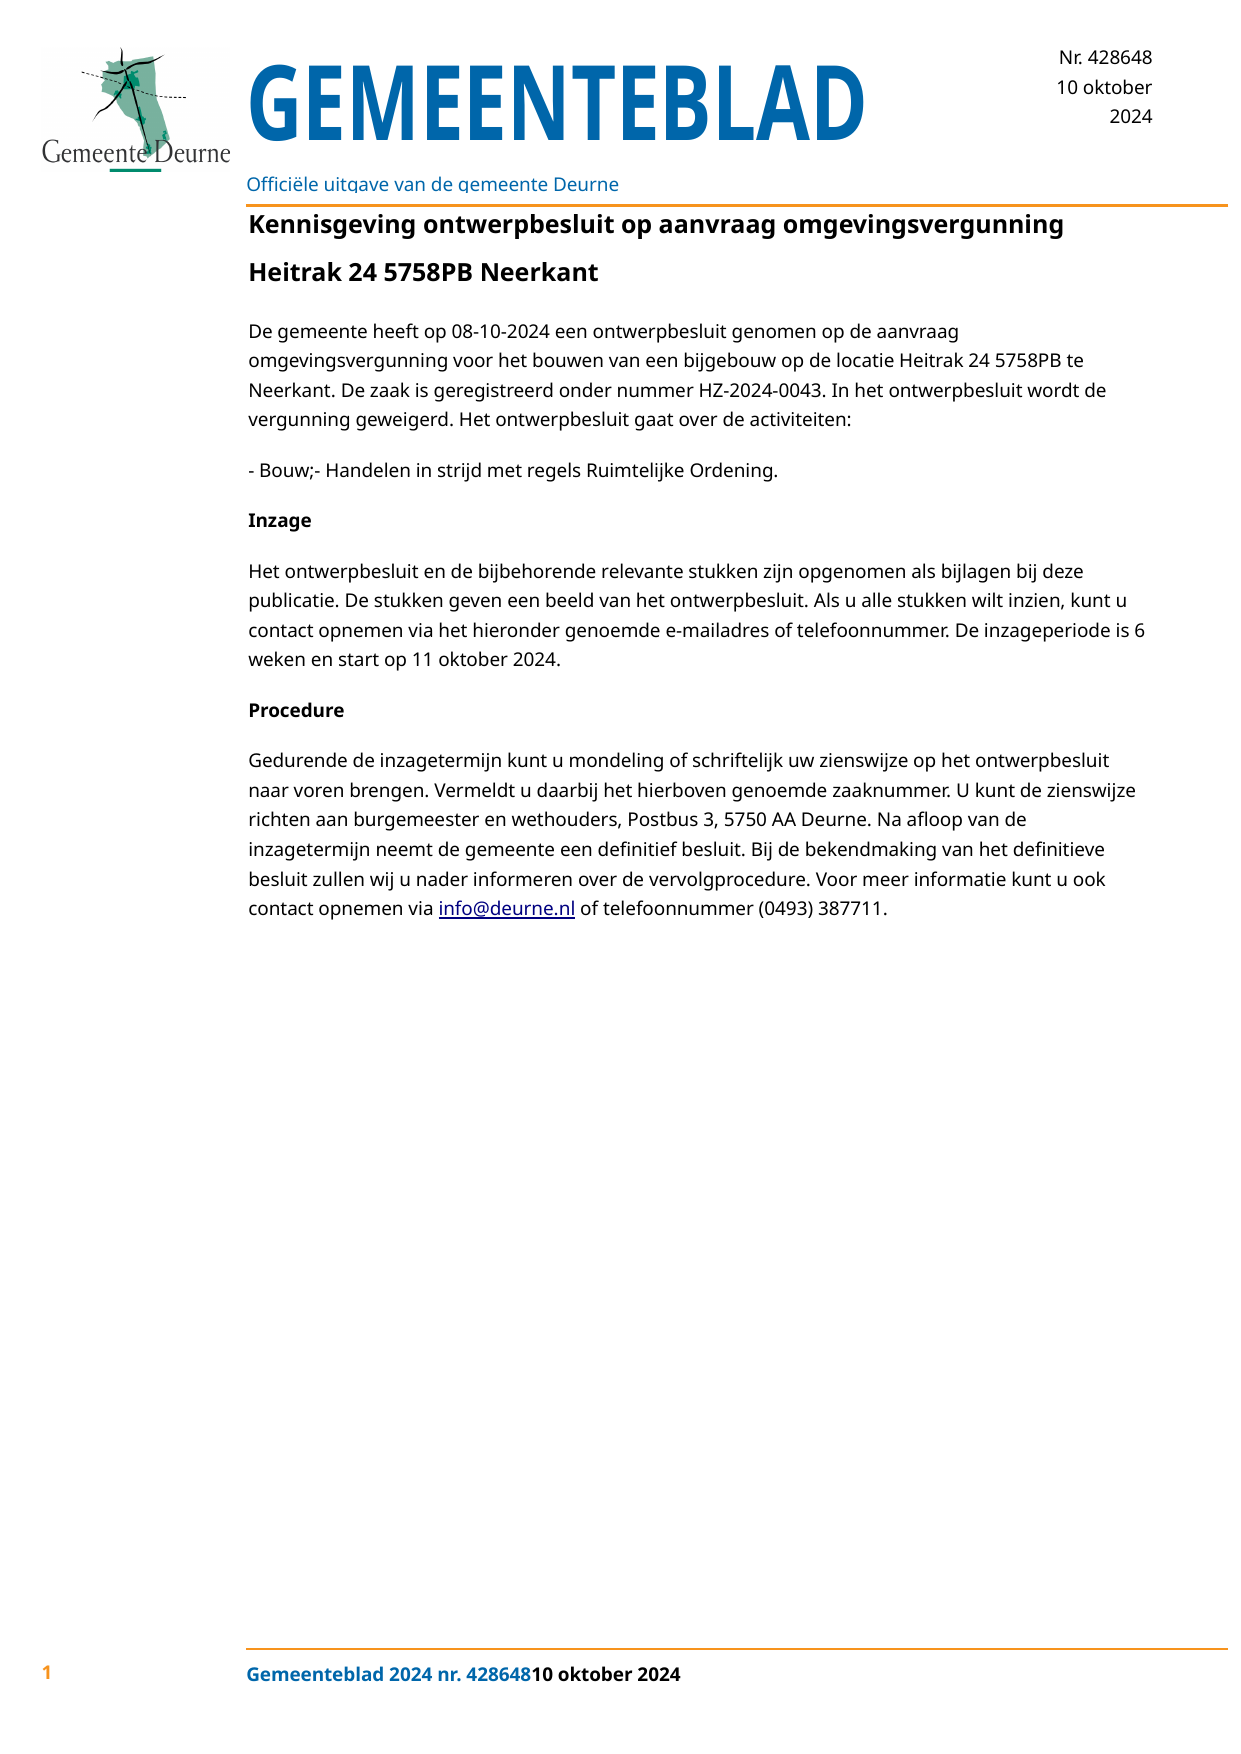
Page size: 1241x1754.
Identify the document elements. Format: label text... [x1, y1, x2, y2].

text Gedurende de inzagetermijn kunt u mondeling of schriftelijk uw zienswijze op het ontwerpbesluit naar voren brengen. Vermeldt u daarbij het hierboven genoemde zaaknummer. U kunt de zienswijze richten aan burgemeester en wethouders, Postbus 3, 5750 AA Deurne. Na afloop van de inzagetermijn neemt de gemeente een definitief besluit. Bij de bekendmaking van het definitieve besluit zullen wij u nader informeren over de vervolgprocedure. Voor meer informatie kunt u ook contact opnemen via info@deurne.nl of telefoonnummer (0493) 387711. [248, 747, 1152, 921]
picture [41, 47, 231, 172]
text Procedure [248, 697, 1152, 723]
text Inzage [248, 507, 1152, 533]
text Kennisgeving ontwerpbesluit op aanvraag omgevingsvergunning Heitrak 24 5758PB Neerkant [248, 207, 1152, 288]
text - Bouw;- Handelen in strijd met regels Ruimtelijke Ordening. [248, 457, 1152, 483]
text Het ontwerpbesluit en de bijbehorende relevante stukken zijn opgenomen als bijlagen bij deze publicatie. De stukken geven een beeld van het ontwerpbesluit. Als u alle stukken wilt inzien, kunt u contact opnemen via het hieronder genoemde e-mailadres of telefoonnummer. De inzageperiode is 6 weken en start op 11 oktober 2024. [248, 558, 1152, 672]
text De gemeente heeft op 08-10-2024 een ontwerpbesluit genomen op de aanvraag omgevingsvergunning voor het bouwen van een bijgebouw op de locatie Heitrak 24 5758PB te Neerkant. De zaak is geregistreerd onder nummer HZ-2024-0043. In het ontwerpbesluit wordt de vergunning geweigerd. Het ontwerpbesluit gaat over de activiteiten: [248, 318, 1152, 432]
